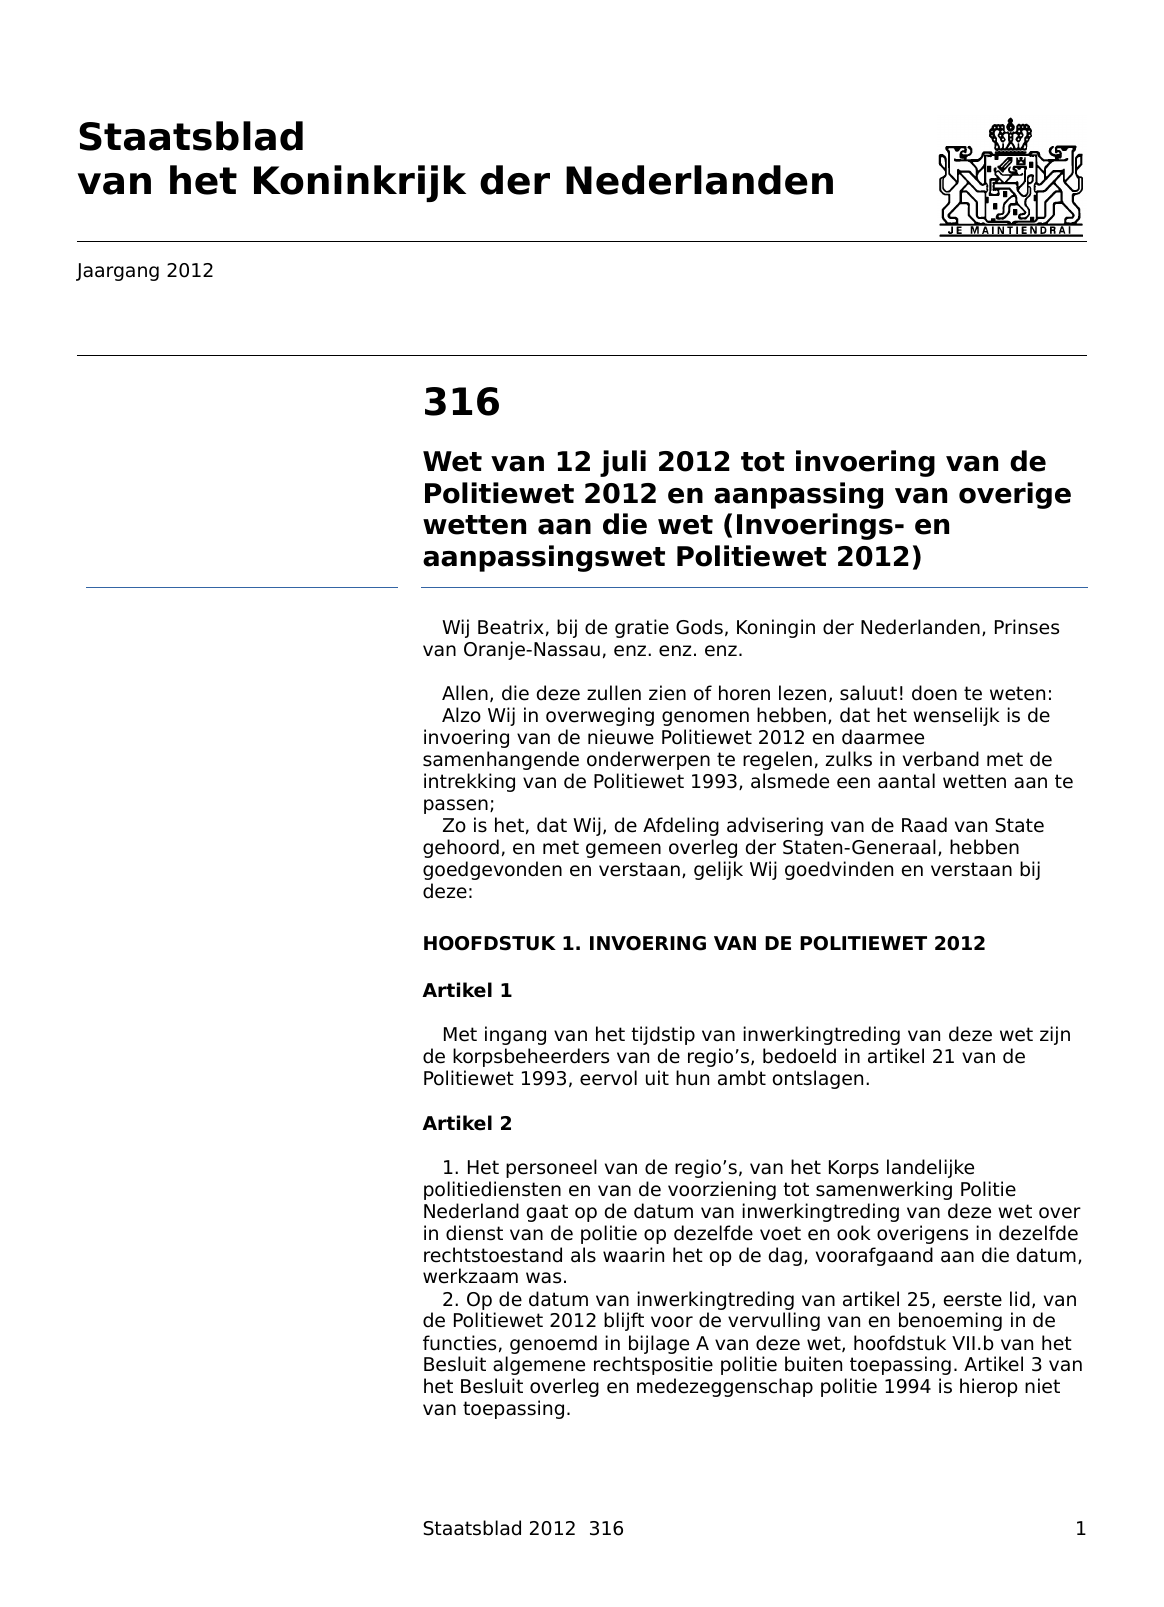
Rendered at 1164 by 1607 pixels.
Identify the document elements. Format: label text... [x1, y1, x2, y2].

table_header Staatsblad van het Koninkrijk der Nederlanden [77, 100, 886, 241]
text Alzo Wij in overweging genomen hebben, dat het wenselijk is de invoering van de nieuwe Politiewet 2012 en daarmee samenhangende onderwerpen te regelen, zulks in verband met de intrekking van de Politiewet 1993, alsmede een aantal wetten aan te passen; [422, 705, 1087, 815]
text Allen, die deze zullen zien of horen lezen, saluut! doen te weten: [422, 683, 1087, 705]
table_header [886, 100, 1087, 241]
text Wij Beatrix, bij de gratie Gods, Koningin der Nederlanden, Prinses van Oranje-Nassau, enz. enz. enz. [422, 617, 1087, 661]
text Wet van 12 juli 2012 tot invoering van de Politiewet 2012 en aanpassing van overige wetten aan die wet (Invoerings- en aanpassingswet Politiewet 2012) [422, 447, 1087, 573]
text Met ingang van het tijdstip van inwerkingtreding van deze wet zijn de korpsbeheerders van de regio’s, bedoeld in artikel 21 van de Politiewet 1993, eervol uit hun ambt ontslagen. [422, 1024, 1087, 1090]
table_cell Jaargang 2012 [77, 242, 1087, 355]
picture [936, 115, 1087, 240]
subtitle 316 [422, 381, 1087, 424]
subtitle Artikel 1 [422, 980, 1087, 1002]
subtitle HOOFDSTUK 1. INVOERING VAN DE POLITIEWET 2012 [422, 933, 1087, 955]
text 2. Op de datum van inwerkingtreding van artikel 25, eerste lid, van de Politiewet 2012 blijft voor de vervulling van en benoeming in de functies, genoemd in bijlage A van deze wet, hoofdstuk VII.b van het Besluit algemene rechtspositie politie buiten toepassing. Artikel 3 van het Besluit overleg en medezeggenschap politie 1994 is hierop niet van toepassing. [422, 1288, 1087, 1420]
text Zo is het, dat Wij, de Afdeling advisering van de Raad van State gehoord, en met gemeen overleg der Staten-Generaal, hebben goedgevonden en verstaan, gelijk Wij goedvinden en verstaan bij deze: [422, 815, 1087, 903]
subtitle Artikel 2 [422, 1112, 1087, 1134]
text 1. Het personeel van de regio’s, van het Korps landelijke politiediensten en van de voorziening tot samenwerking Politie Nederland gaat op de datum van inwerkingtreding van deze wet over in dienst van de politie op dezelfde voet en ook overigens in dezelfde rechtstoestand als waarin het op de dag, voorafgaand aan die datum, werkzaam was. [422, 1157, 1087, 1288]
